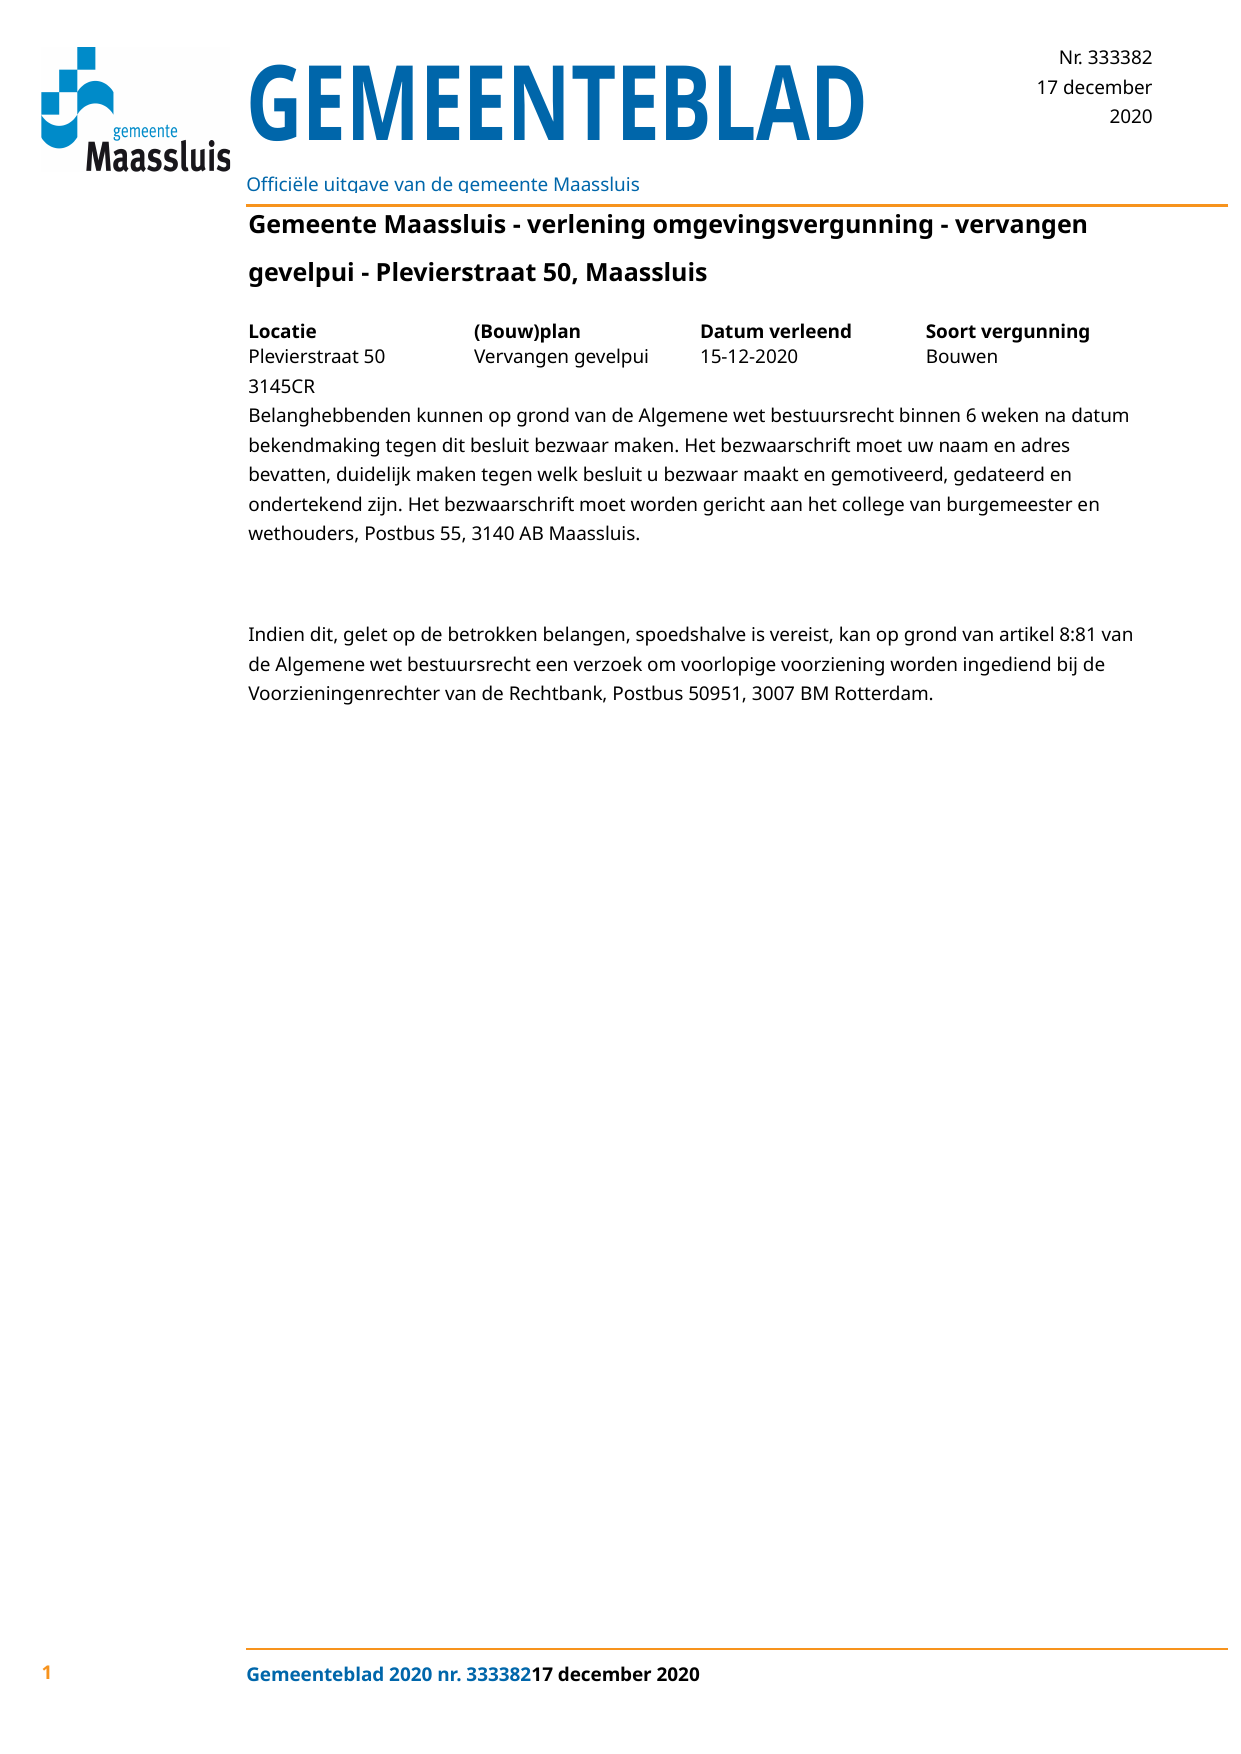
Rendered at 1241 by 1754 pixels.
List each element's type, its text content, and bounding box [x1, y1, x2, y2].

table_header Soort vergunning [926, 318, 1152, 344]
table_cell Bouwen [926, 344, 1152, 399]
picture [41, 47, 231, 172]
table_cell Vervangen gevelpui [474, 344, 700, 399]
table_cell Plevierstraat 50 3145CR [248, 344, 474, 399]
table_header Datum verleend [700, 318, 926, 344]
text Belanghebbenden kunnen op grond van de Algemene wet bestuursrecht binnen 6 weken na datum bekendmaking tegen dit besluit bezwaar maken. Het bezwaarschrift moet uw naam en adres bevatten, duidelijk maken tegen welk besluit u bezwaar maakt en gemotiveerd, gedateerd en ondertekend zijn. Het bezwaarschrift moet worden gericht aan het college van burgemeester en wethouders, Postbus 55, 3140 AB Maassluis. [248, 402, 1152, 546]
text Gemeente Maassluis - verlening omgevingsvergunning - vervangen gevelpui - Plevierstraat 50, Maassluis [248, 207, 1152, 288]
picture [41, 47, 77, 92]
table_cell 15-12-2020 [700, 344, 926, 399]
table_header (Bouw)plan [474, 318, 700, 344]
text Indien dit, gelet op de betrokken belangen, spoedshalve is vereist, kan op grond van artikel 8:81 van de Algemene wet bestuursrecht een verzoek om voorlopige voorziening worden ingediend bij de Voorzieningenrechter van de Rechtbank, Postbus 50951, 3007 BM Rotterdam. [248, 621, 1152, 706]
table_header Locatie [248, 318, 474, 344]
